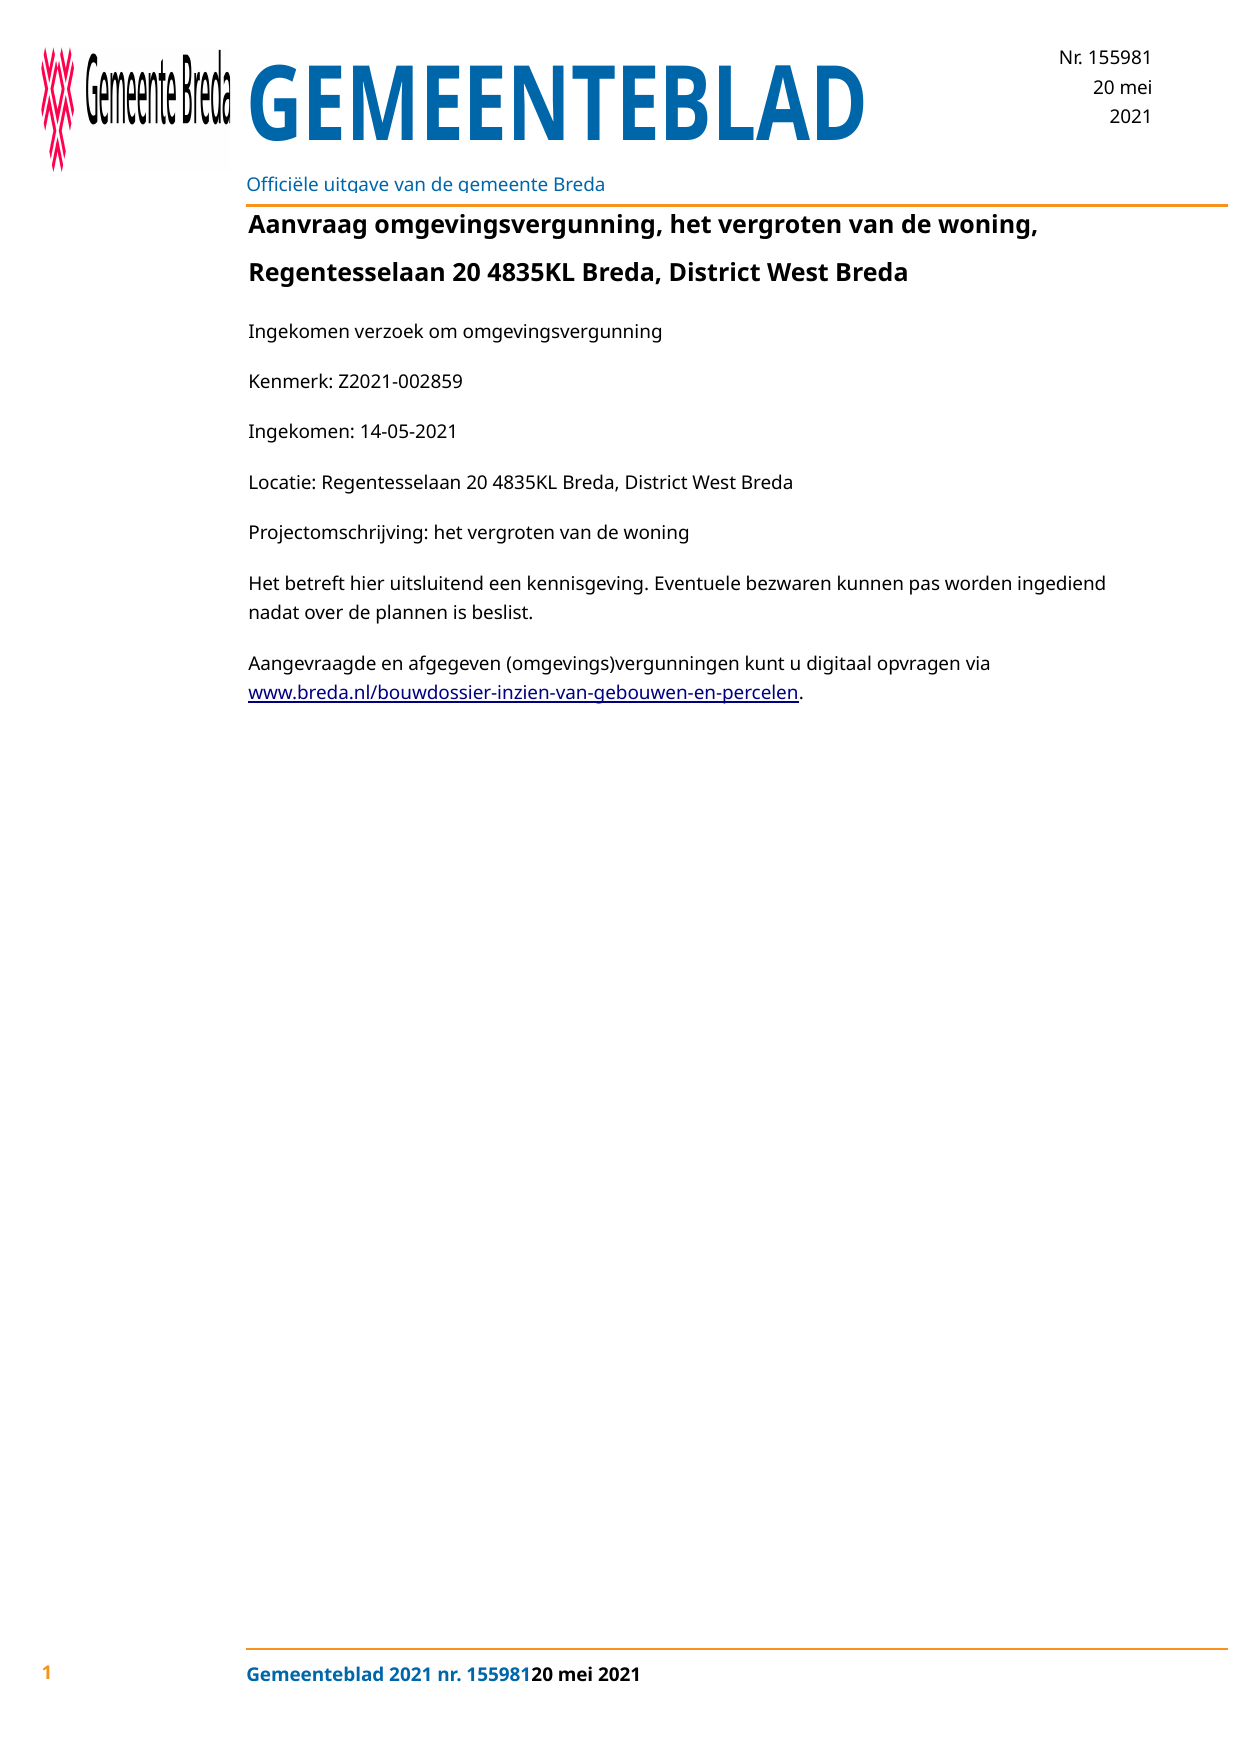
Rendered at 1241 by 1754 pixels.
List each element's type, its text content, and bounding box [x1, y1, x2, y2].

text Projectomschrijving: het vergroten van de woning [248, 519, 1152, 545]
text Kenmerk: Z2021-002859 [248, 368, 1152, 394]
text Ingekomen: 14-05-2021 [248, 419, 1152, 444]
text Locatie: Regentesselaan 20 4835KL Breda, District West Breda [248, 469, 1152, 495]
picture [41, 47, 231, 172]
text Aanvraag omgevingsvergunning, het vergroten van de woning, Regentesselaan 20 4835KL Breda, District West Breda [248, 207, 1152, 288]
text Het betreft hier uitsluitend een kennisgeving. Eventuele bezwaren kunnen pas worden ingediend nadat over de plannen is beslist. [248, 570, 1152, 625]
text Aangevraagde en afgegeven (omgevings)vergunningen kunt u digitaal opvragen via www.breda.nl/bouwdossier-inzien-van-gebouwen-en-percelen. [248, 650, 1152, 705]
text Ingekomen verzoek om omgevingsvergunning [248, 318, 1152, 344]
